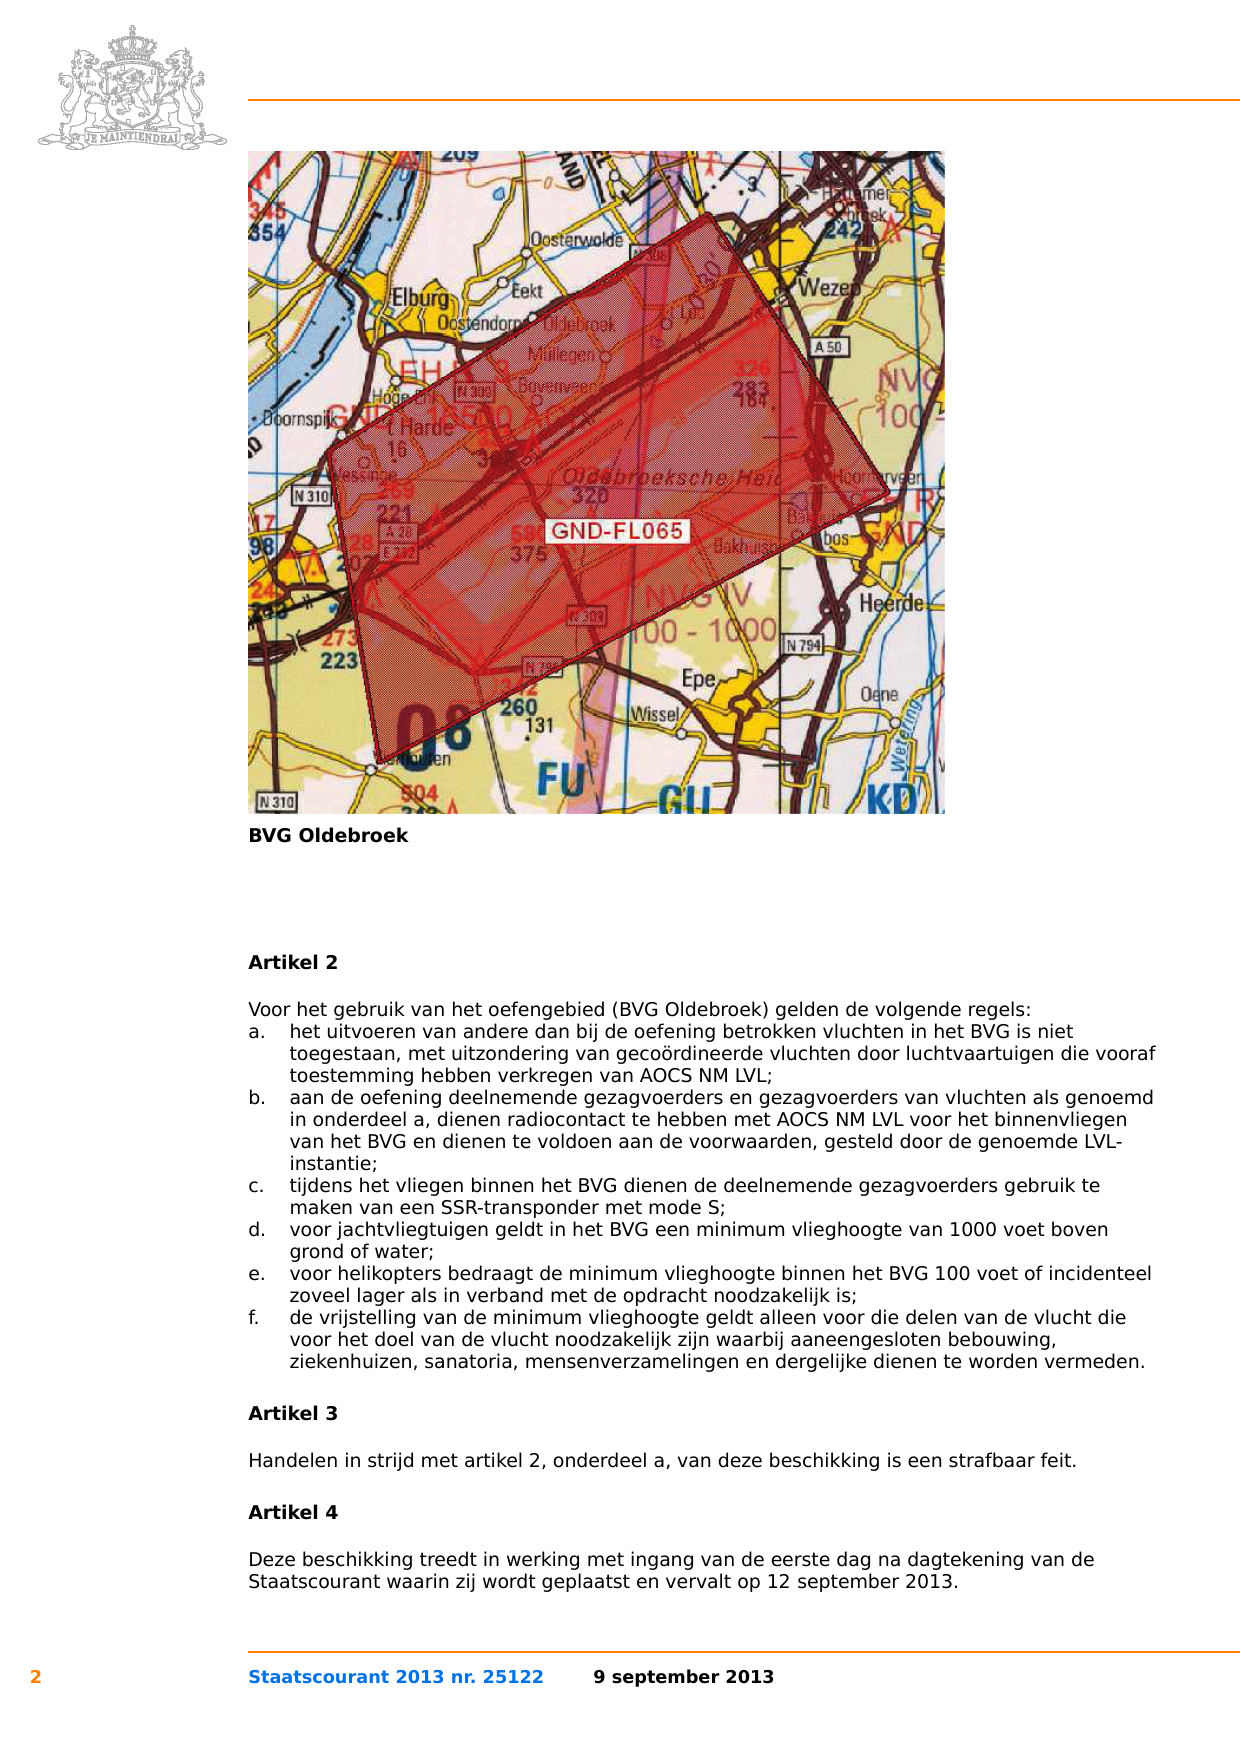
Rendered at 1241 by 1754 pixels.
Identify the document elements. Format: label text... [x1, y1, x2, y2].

text Voor het gebruik van het oefengebied (BVG Oldebroek) gelden de volgende regels: [248, 999, 1163, 1021]
text Handelen in strijd met artikel 2, onderdeel a, van deze beschikking is een strafbaar feit. [248, 1449, 1163, 1472]
subtitle Artikel 4 [248, 1502, 1163, 1523]
subtitle Artikel 3 [248, 1403, 1163, 1424]
text e. voor helikopters bedraagt de minimum vlieghoogte binnen het BVG 100 voet of incidenteel zoveel lager als in verband met de opdracht noodzakelijk is; [248, 1263, 1163, 1307]
subtitle Artikel 2 [248, 952, 1163, 974]
text b. aan de oefening deelnemende gezagvoerders en gezagvoerders van vluchten als genoemd in onderdeel a, dienen radiocontact te hebben met AOCS NM LVL voor het binnenvliegen van het BVG en dienen te voldoen aan de voorwaarden, gesteld door de genoemde LVL-instantie; [248, 1087, 1163, 1175]
text f. de vrijstelling van de minimum vlieghoogte geldt alleen voor die delen van de vlucht die voor het doel van de vlucht noodzakelijk zijn waarbij aaneengesloten bebouwing, ziekenhuizen, sanatoria, mensenverzamelingen en dergelijke dienen te worden vermeden. [248, 1307, 1163, 1373]
text BVG Oldebroek [248, 825, 945, 847]
text c. tijdens het vliegen binnen het BVG dienen de deelnemende gezagvoerders gebruik te maken van een SSR-transponder met mode S; [248, 1175, 1163, 1219]
picture [248, 151, 945, 814]
text a. het uitvoeren van andere dan bij de oefening betrokken vluchten in het BVG is niet toegestaan, met uitzondering van gecoördineerde vluchten door luchtvaartuigen die vooraf toestemming hebben verkregen van AOCS NM LVL; [248, 1021, 1163, 1087]
text Deze beschikking treedt in werking met ingang van de eerste dag na dagtekening van de Staatscourant waarin zij wordt geplaatst en vervalt op 12 september 2013. [248, 1548, 1163, 1592]
text d. voor jachtvliegtuigen geldt in het BVG een minimum vlieghoogte van 1000 voet boven grond of water; [248, 1219, 1163, 1263]
picture [38, 25, 227, 150]
